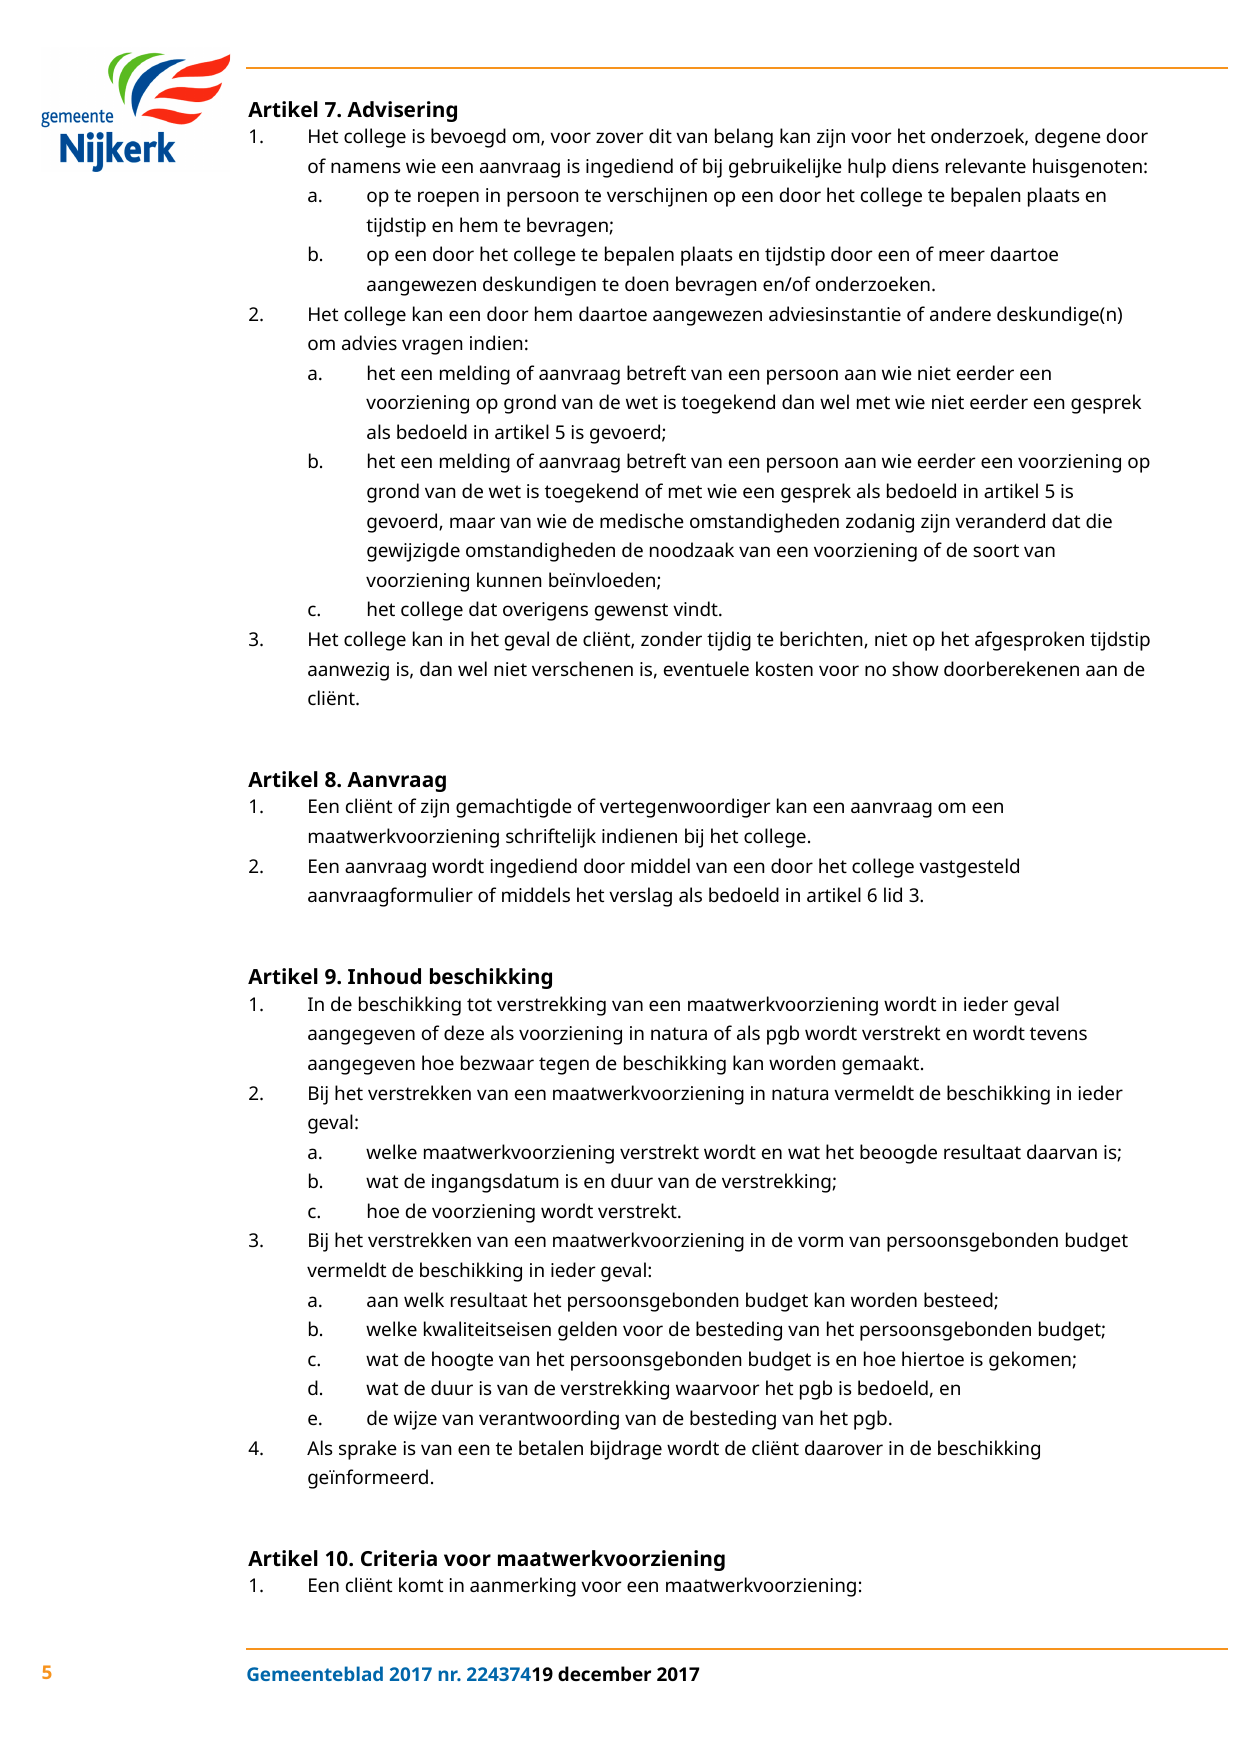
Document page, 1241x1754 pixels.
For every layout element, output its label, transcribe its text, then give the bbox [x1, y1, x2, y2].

list wat de hoogte van het persoonsgebonden budget is en hoe hiertoe is gekomen; [307, 1346, 1152, 1372]
list het een melding of aanvraag betreft van een persoon aan wie eerder een voorziening op grond van de wet is toegekend of met wie een gesprek als bedoeld in artikel 5 is gevoerd, maar van wie de medische omstandigheden zodanig zijn veranderd dat die gewijzigde omstandigheden de noodzaak van een voorziening of de soort van voorziening kunnen beïnvloeden; [307, 449, 1152, 593]
text Artikel 8. Aanvraag [248, 765, 1152, 794]
list Bij het verstrekken van een maatwerkvoorziening in de vorm van persoonsgebonden budget vermeldt de beschikking in ieder geval: [248, 1228, 1152, 1283]
list op te roepen in persoon te verschijnen op een door het college te bepalen plaats en tijdstip en hem te bevragen; [307, 182, 1152, 238]
list Als sprake is van een te betalen bijdrage wordt de cliënt daarover in de beschikking geïnformeerd. [248, 1435, 1152, 1490]
list Een cliënt komt in aanmerking voor een maatwerkvoorziening: [248, 1573, 1152, 1598]
list het een melding of aanvraag betreft van een persoon aan wie niet eerder een voorziening op grond van de wet is toegekend dan wel met wie niet eerder een gesprek als bedoeld in artikel 5 is gevoerd; [307, 360, 1152, 445]
list Het college is bevoegd om, voor zover dit van belang kan zijn voor het onderzoek, degene door of namens wie een aanvraag is ingediend of bij gebruikelijke hulp diens relevante huisgenoten: [248, 123, 1152, 178]
list Het college kan een door hem daartoe aangewezen adviesinstantie of andere deskundige(n) om advies vragen indien: [248, 301, 1152, 356]
list wat de duur is van de verstrekking waarvoor het pgb is bedoeld, en [307, 1376, 1152, 1401]
picture [41, 47, 231, 172]
list In de beschikking tot verstrekking van een maatwerkvoorziening wordt in ieder geval aangegeven of deze als voorziening in natura of als pgb wordt verstrekt en wordt tevens aangegeven hoe bezwaar tegen de beschikking kan worden gemaakt. [248, 991, 1152, 1076]
list Bij het verstrekken van een maatwerkvoorziening in natura vermeldt de beschikking in ieder geval: [248, 1080, 1152, 1135]
list de wijze van verantwoording van de besteding van het pgb. [307, 1405, 1152, 1431]
list Het college kan in het geval de cliënt, zonder tijdig te berichten, niet op het afgesproken tijdstip aanwezig is, dan wel niet verschenen is, eventuele kosten voor no show doorberekenen aan de cliënt. [248, 626, 1152, 711]
list op een door het college te bepalen plaats en tijdstip door een of meer daartoe aangewezen deskundigen te doen bevragen en/of onderzoeken. [307, 242, 1152, 297]
list welke kwaliteitseisen gelden voor de besteding van het persoonsgebonden budget; [307, 1316, 1152, 1342]
text Artikel 7. Advisering [248, 95, 1152, 123]
text Artikel 10. Criteria voor maatwerkvoorziening [248, 1544, 1152, 1573]
list welke maatwerkvoorziening verstrekt wordt en wat het beoogde resultaat daarvan is; [307, 1139, 1152, 1164]
list het college dat overigens gewenst vindt. [307, 597, 1152, 622]
text Artikel 9. Inhoud beschikking [248, 962, 1152, 991]
list wat de ingangsdatum is en duur van de verstrekking; [307, 1168, 1152, 1194]
list Een cliënt of zijn gemachtigde of vertegenwoordiger kan een aanvraag om een maatwerkvoorziening schriftelijk indienen bij het college. [248, 794, 1152, 849]
list Een aanvraag wordt ingediend door middel van een door het college vastgesteld aanvraagformulier of middels het verslag als bedoeld in artikel 6 lid 3. [248, 853, 1152, 908]
list hoe de voorziening wordt verstrekt. [307, 1198, 1152, 1224]
list aan welk resultaat het persoonsgebonden budget kan worden besteed; [307, 1287, 1152, 1312]
